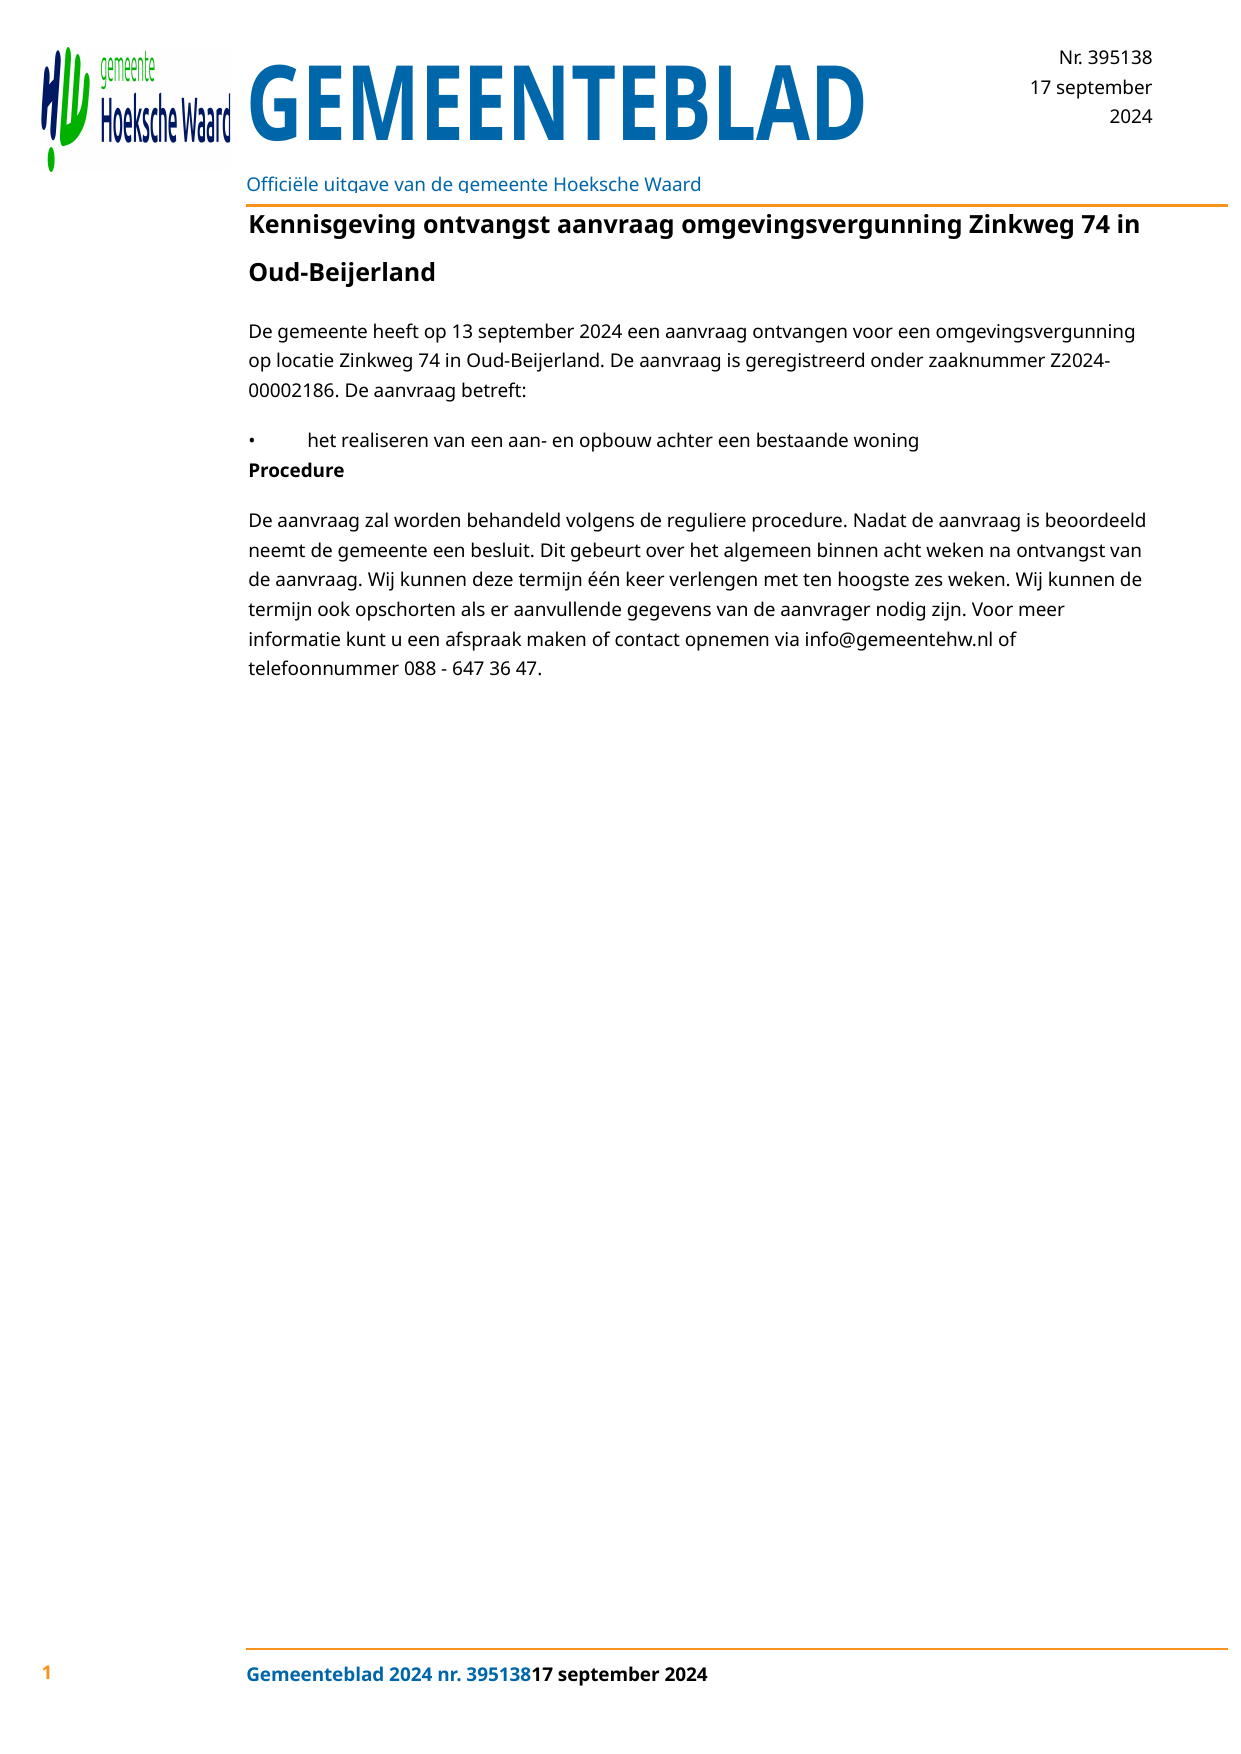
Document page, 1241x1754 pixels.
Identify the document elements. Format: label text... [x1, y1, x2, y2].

text De gemeente heeft op 13 september 2024 een aanvraag ontvangen voor een omgevingsvergunning op locatie Zinkweg 74 in Oud-Beijerland. De aanvraag is geregistreerd onder zaaknummer Z2024-00002186. De aanvraag betreft: [248, 318, 1152, 403]
list het realiseren van een aan- en opbouw achter een bestaande woning [248, 427, 1152, 453]
text Kennisgeving ontvangst aanvraag omgevingsvergunning Zinkweg 74 in Oud-Beijerland [248, 207, 1152, 288]
text Procedure [248, 457, 1152, 483]
picture [41, 47, 231, 172]
text De aanvraag zal worden behandeld volgens de reguliere procedure. Nadat de aanvraag is beoordeeld neemt de gemeente een besluit. Dit gebeurt over het algemeen binnen acht weken na ontvangst van de aanvraag. Wij kunnen deze termijn één keer verlengen met ten hoogste zes weken. Wij kunnen de termijn ook opschorten als er aanvullende gegevens van de aanvrager nodig zijn. Voor meer informatie kunt u een afspraak maken of contact opnemen via info@gemeentehw.nl of telefoonnummer 088 - 647 36 47. [248, 507, 1152, 681]
